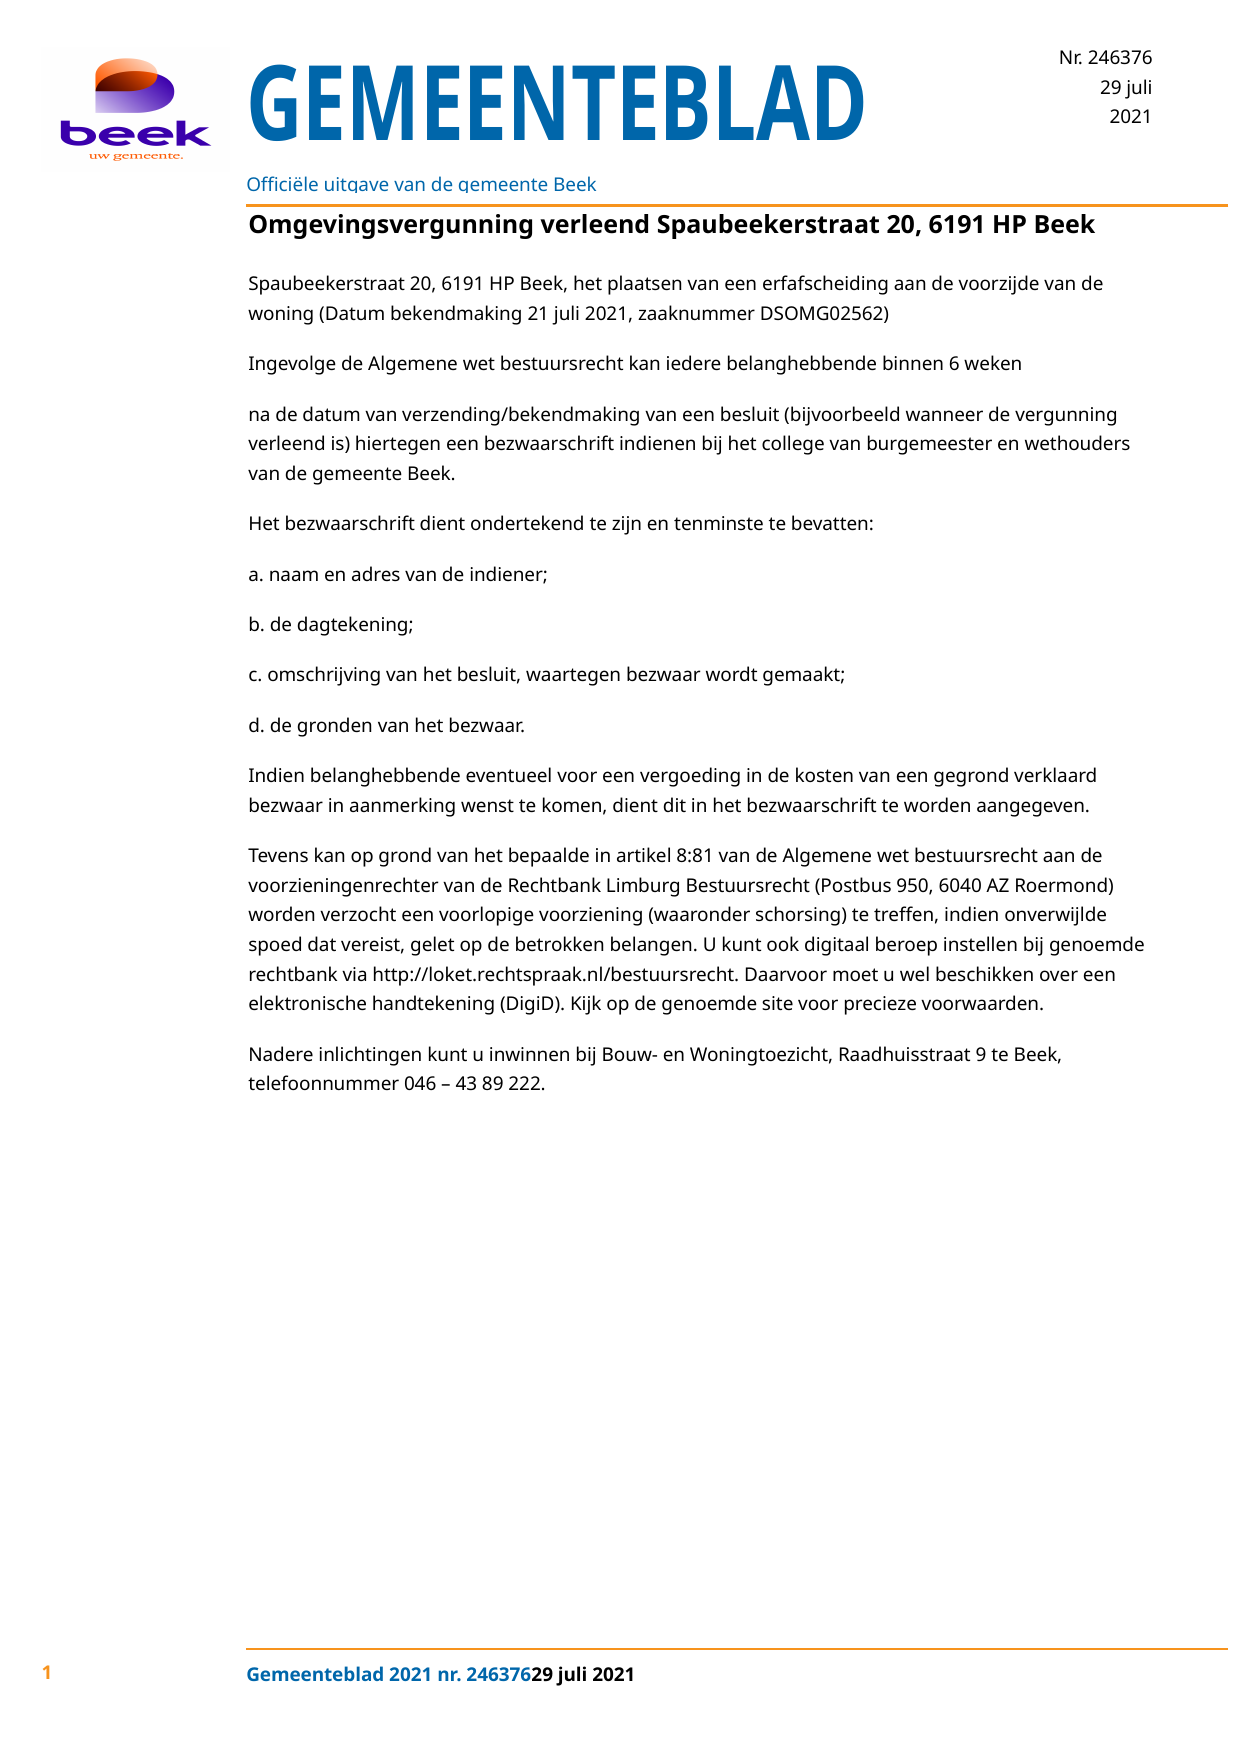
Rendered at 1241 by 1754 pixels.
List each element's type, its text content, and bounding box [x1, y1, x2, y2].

text d. de gronden van het bezwaar. [248, 712, 1152, 738]
picture [41, 47, 231, 172]
text Tevens kan op grond van het bepaalde in artikel 8:81 van de Algemene wet bestuursrecht aan de voorzieningenrechter van de Rechtbank Limburg Bestuursrecht (Postbus 950, 6040 AZ Roermond) worden verzocht een voorlopige voorziening (waaronder schorsing) te treffen, indien onverwijlde spoed dat vereist, gelet op de betrokken belangen. U kunt ook digitaal beroep instellen bij genoemde rechtbank via http://loket.rechtspraak.nl/bestuursrecht. Daarvoor moet u wel beschikken over een elektronische handtekening (DigiD). Kijk op de genoemde site voor precieze voorwaarden. [248, 842, 1152, 1016]
text Nadere inlichtingen kunt u inwinnen bij Bouw- en Woningtoezicht, Raadhuisstraat 9 te Beek, telefoonnummer 046 – 43 89 222. [248, 1041, 1152, 1096]
text Indien belanghebbende eventueel voor een vergoeding in de kosten van een gegrond verklaard bezwaar in aanmerking wenst te komen, dient dit in het bezwaarschrift te worden aangegeven. [248, 762, 1152, 818]
text Spaubeekerstraat 20, 6191 HP Beek, het plaatsen van een erfafscheiding aan de voorzijde van de woning (Datum bekendmaking 21 juli 2021, zaaknummer DSOMG02562) [248, 270, 1152, 326]
text Ingevolge de Algemene wet bestuursrecht kan iedere belanghebbende binnen 6 weken [248, 350, 1152, 376]
text a. naam en adres van de indiener; [248, 561, 1152, 586]
text b. de dagtekening; [248, 611, 1152, 637]
text Het bezwaarschrift dient ondertekend te zijn en tenminste te bevatten: [248, 510, 1152, 536]
text na de datum van verzending/bekendmaking van een besluit (bijvoorbeeld wanneer de vergunning verleend is) hiertegen een bezwaarschrift indienen bij het college van burgemeester en wethouders van de gemeente Beek. [248, 401, 1152, 486]
text c. omschrijving van het besluit, waartegen bezwaar wordt gemaakt; [248, 662, 1152, 687]
text Omgevingsvergunning verleend Spaubeekerstraat 20, 6191 HP Beek [248, 207, 1152, 241]
